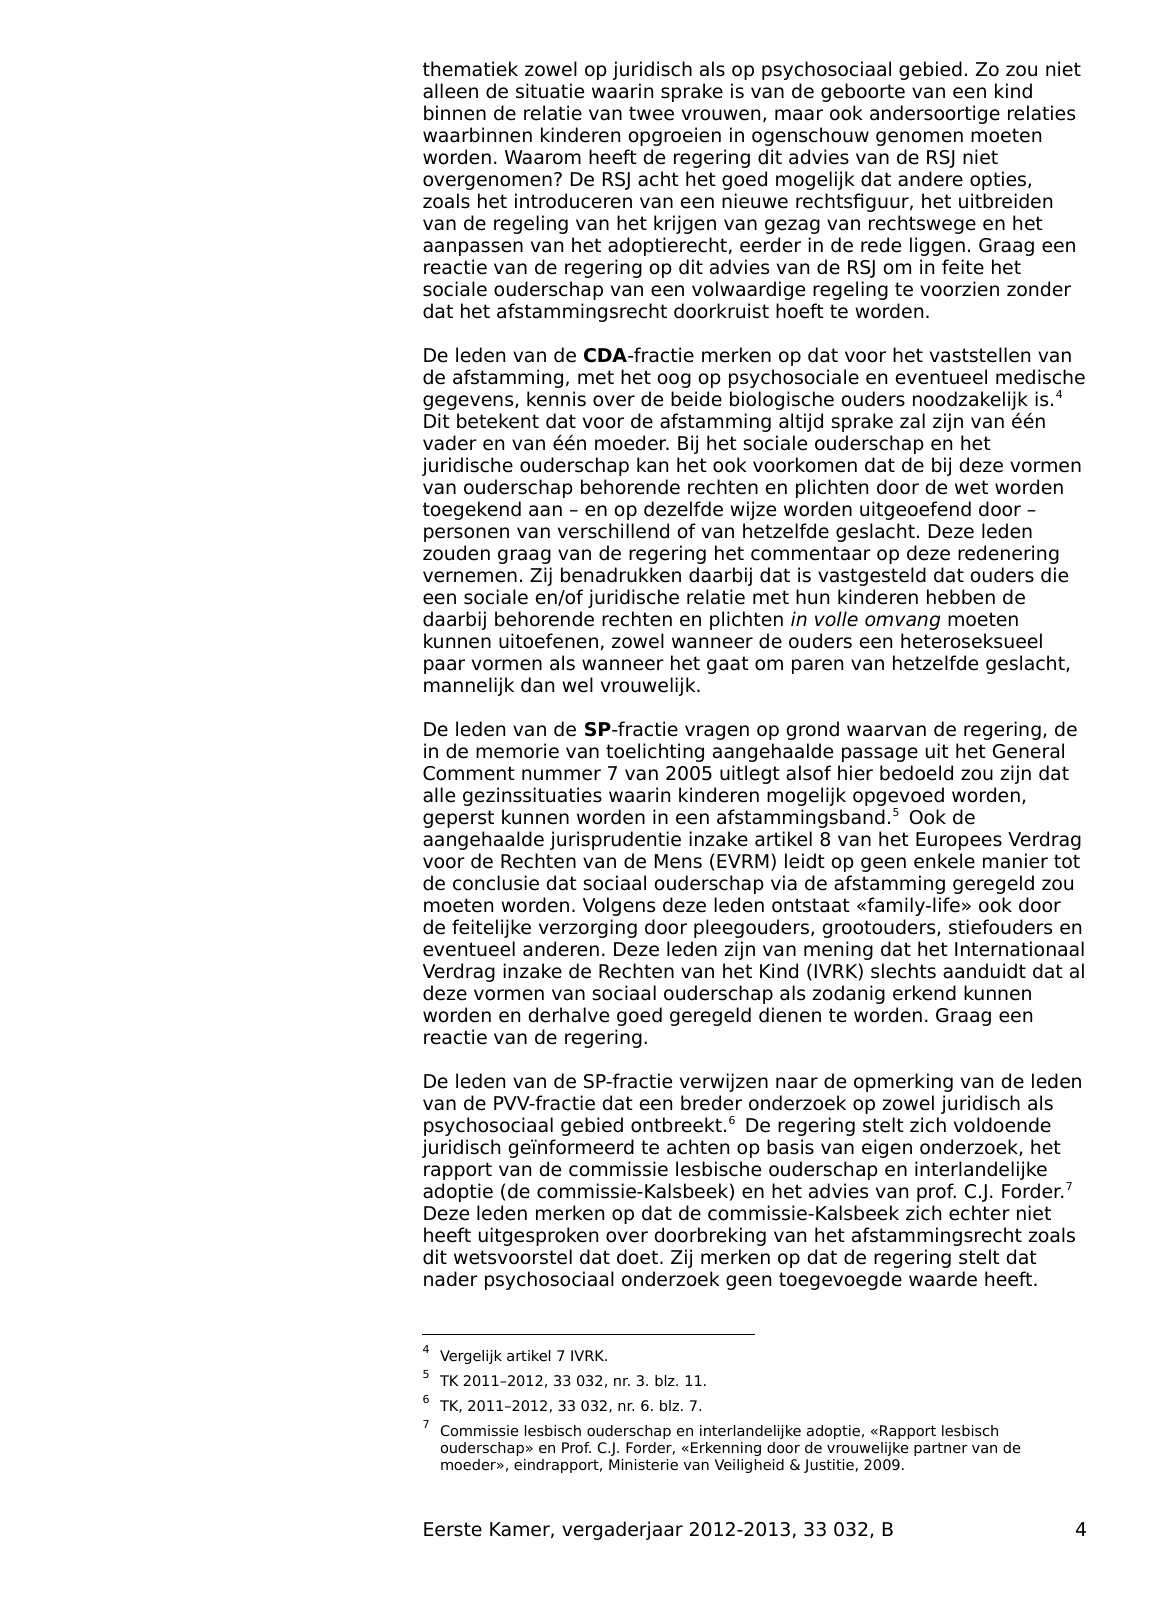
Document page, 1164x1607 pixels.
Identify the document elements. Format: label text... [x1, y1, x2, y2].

text De leden van de CDA-fractie merken op dat voor het vaststellen van de afstamming, met het oog op psychosociale en eventueel medische gegevens, kennis over de beide biologische ouders noodzakelijk is. Dit betekent dat voor de afstamming altijd sprake zal zijn van één vader en van één moeder. Bij het sociale ouderschap en het juridische ouderschap kan het ook voorkomen dat de bij deze vormen van ouderschap behorende rechten en plichten door de wet worden toegekend aan – en op dezelfde wijze worden uitgeoefend door – personen van verschillend of van hetzelfde geslacht. Deze leden zouden graag van de regering het commentaar op deze redenering vernemen. Zij benadrukken daarbij dat is vastgesteld dat ouders die een sociale en/of juridische relatie met hun kinderen hebben de daarbij behorende rechten en plichten in volle omvang moeten kunnen uitoefenen, zowel wanneer de ouders een heteroseksueel paar vormen als wanneer het gaat om paren van hetzelfde geslacht, mannelijk dan wel vrouwelijk. [422, 345, 1087, 697]
text De leden van de SP-fractie vragen op grond waarvan de regering, de in de memorie van toelichting aangehaalde passage uit het General Comment nummer 7 van 2005 uitlegt alsof hier bedoeld zou zijn dat alle gezinssituaties waarin kinderen mogelijk opgevoed worden, geperst kunnen worden in een afstammingsband. Ook de aangehaalde jurisprudentie inzake artikel 8 van het Europees Verdrag voor de Rechten van de Mens (EVRM) leidt op geen enkele manier tot de conclusie dat sociaal ouderschap via de afstamming geregeld zou moeten worden. Volgens deze leden ontstaat «family-life» ook door de feitelijke verzorging door pleegouders, grootouders, stiefouders en eventueel anderen. Deze leden zijn van mening dat het Internationaal Verdrag inzake de Rechten van het Kind (IVRK) slechts aanduidt dat al deze vormen van sociaal ouderschap als zodanig erkend kunnen worden en derhalve goed geregeld dienen te worden. Graag een reactie van de regering. [422, 719, 1087, 1048]
text Commissie lesbisch ouderschap en interlandelijke adoptie, «Rapport lesbisch ouderschap» en Prof. C.J. Forder, «Erkenning door de vrouwelijke partner van de moeder», eindrapport, Ministerie van Veiligheid & Justitie, 2009. [422, 1418, 1087, 1474]
text thematiek zowel op juridisch als op psychosociaal gebied. Zo zou niet alleen de situatie waarin sprake is van de geboorte van een kind binnen de relatie van twee vrouwen, maar ook andersoortige relaties waarbinnen kinderen opgroeien in ogenschouw genomen moeten worden. Waarom heeft de regering dit advies van de RSJ niet overgenomen? De RSJ acht het goed mogelijk dat andere opties, zoals het introduceren van een nieuwe rechtsfiguur, het uitbreiden van de regeling van het krijgen van gezag van rechtswege en het aanpassen van het adoptierecht, eerder in de rede liggen. Graag een reactie van de regering op dit advies van de RSJ om in feite het sociale ouderschap van een volwaardige regeling te voorzien zonder dat het afstammingsrecht doorkruist hoeft te worden. [422, 59, 1087, 323]
text De leden van de SP-fractie verwijzen naar de opmerking van de leden van de PVV-fractie dat een breder onderzoek op zowel juridisch als psychosociaal gebied ontbreekt. De regering stelt zich voldoende juridisch geïnformeerd te achten op basis van eigen onderzoek, het rapport van de commissie lesbische ouderschap en interlandelijke adoptie (de commissie-Kalsbeek) en het advies van prof. C.J. Forder. Deze leden merken op dat de commissie-Kalsbeek zich echter niet heeft uitgesproken over doorbreking van het afstammingsrecht zoals dit wetsvoorstel dat doet. Zij merken op dat de regering stelt dat nader psychosociaal onderzoek geen toegevoegde waarde heeft. [422, 1071, 1087, 1291]
text TK 2011–2012, 33 032, nr. 3. blz. 11. [422, 1368, 1087, 1391]
text Vergelijk artikel 7 IVRK. [422, 1343, 1087, 1366]
text TK, 2011–2012, 33 032, nr. 6. blz. 7. [422, 1393, 1087, 1416]
